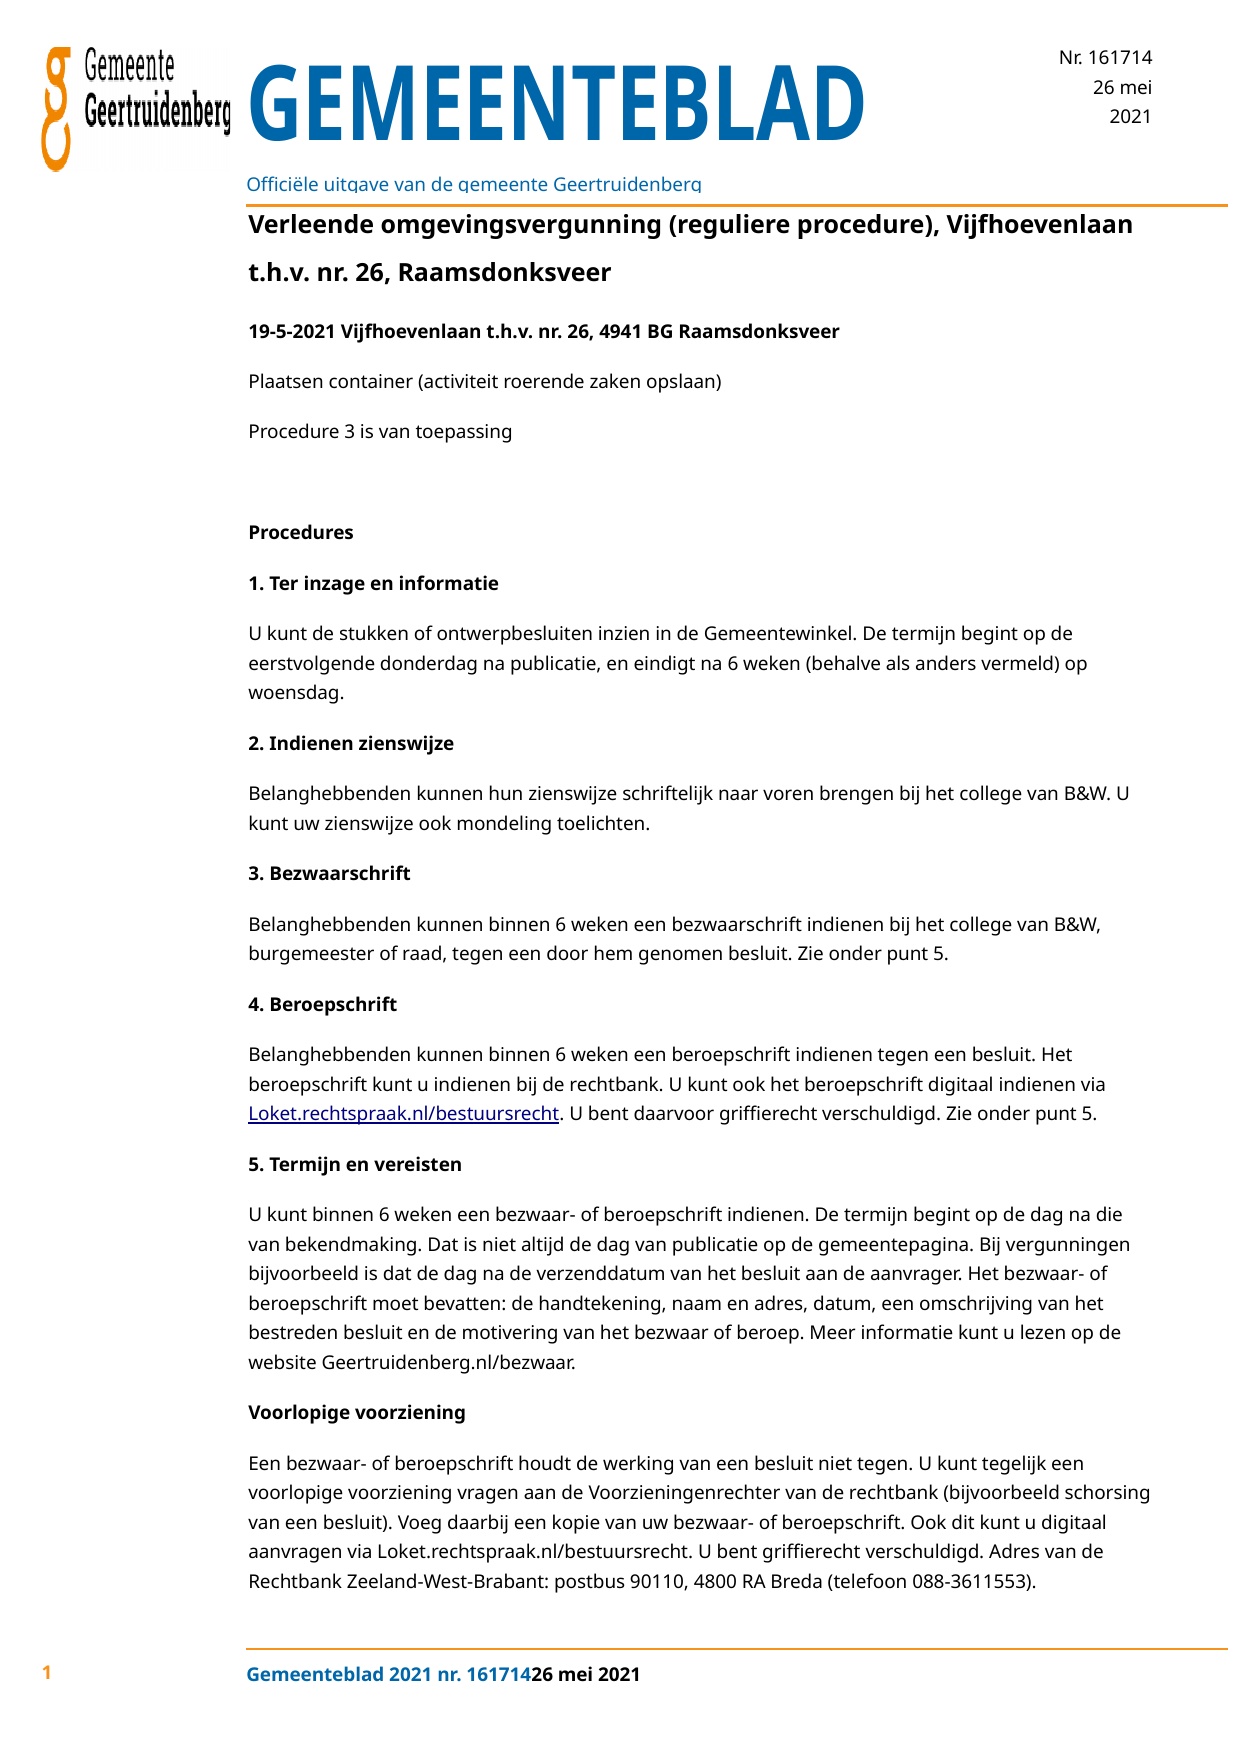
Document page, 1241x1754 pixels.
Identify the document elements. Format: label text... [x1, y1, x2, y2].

text 19-5-2021 Vijfhoevenlaan t.h.v. nr. 26, 4941 BG Raamsdonksveer [248, 318, 1152, 344]
text 3. Bezwaarschrift [248, 860, 1152, 886]
text Procedure 3 is van toepassing [248, 419, 1152, 444]
text 4. Beroepschrift [248, 991, 1152, 1017]
text U kunt de stukken of ontwerpbesluiten inzien in de Gemeentewinkel. De termijn begint op de eerstvolgende donderdag na publicatie, en eindigt na 6 weken (behalve als anders vermeld) op woensdag. [248, 620, 1152, 705]
text Plaatsen container (activiteit roerende zaken opslaan) [248, 368, 1152, 394]
text Procedures [248, 519, 1152, 545]
text Een bezwaar- of beroepschrift houdt de werking van een besluit niet tegen. U kunt tegelijk een voorlopige voorziening vragen aan de Voorzieningenrechter van de rechtbank (bijvoorbeeld schorsing van een besluit). Voeg daarbij een kopie van uw bezwaar- of beroepschrift. Ook dit kunt u digitaal aanvragen via Loket.rechtspraak.nl/bestuursrecht. U bent griffierecht verschuldigd. Adres van de Rechtbank Zeeland-West-Brabant: postbus 90110, 4800 RA Breda (telefoon 088-3611553). [248, 1450, 1152, 1594]
text Voorlopige voorziening [248, 1399, 1152, 1425]
text Verleende omgevingsvergunning (reguliere procedure), Vijfhoevenlaan t.h.v. nr. 26, Raamsdonksveer [248, 207, 1152, 288]
picture [41, 47, 231, 172]
text Belanghebbenden kunnen hun zienswijze schriftelijk naar voren brengen bij het college van B&W. U kunt uw zienswijze ook mondeling toelichten. [248, 780, 1152, 836]
text 1. Ter inzage en informatie [248, 570, 1152, 596]
text U kunt binnen 6 weken een bezwaar- of beroepschrift indienen. De termijn begint op de dag na die van bekendmaking. Dat is niet altijd de dag van publicatie op de gemeentepagina. Bij vergunningen bijvoorbeeld is dat de dag na de verzenddatum van het besluit aan de aanvrager. Het bezwaar- of beroepschrift moet bevatten: de handtekening, naam en adres, datum, een omschrijving van het bestreden besluit en de motivering van het bezwaar of beroep. Meer informatie kunt u lezen op de website Geertruidenberg.nl/bezwaar. [248, 1201, 1152, 1375]
text Belanghebbenden kunnen binnen 6 weken een bezwaarschrift indienen bij het college van B&W, burgemeester of raad, tegen een door hem genomen besluit. Zie onder punt 5. [248, 911, 1152, 966]
text 5. Termijn en vereisten [248, 1151, 1152, 1177]
text Belanghebbenden kunnen binnen 6 weken een beroepschrift indienen tegen een besluit. Het beroepschrift kunt u indienen bij de rechtbank. U kunt ook het beroepschrift digitaal indienen via Loket.rechtspraak.nl/bestuursrecht. U bent daarvoor griffierecht verschuldigd. Zie onder punt 5. [248, 1041, 1152, 1126]
text 2. Indienen zienswijze [248, 730, 1152, 756]
